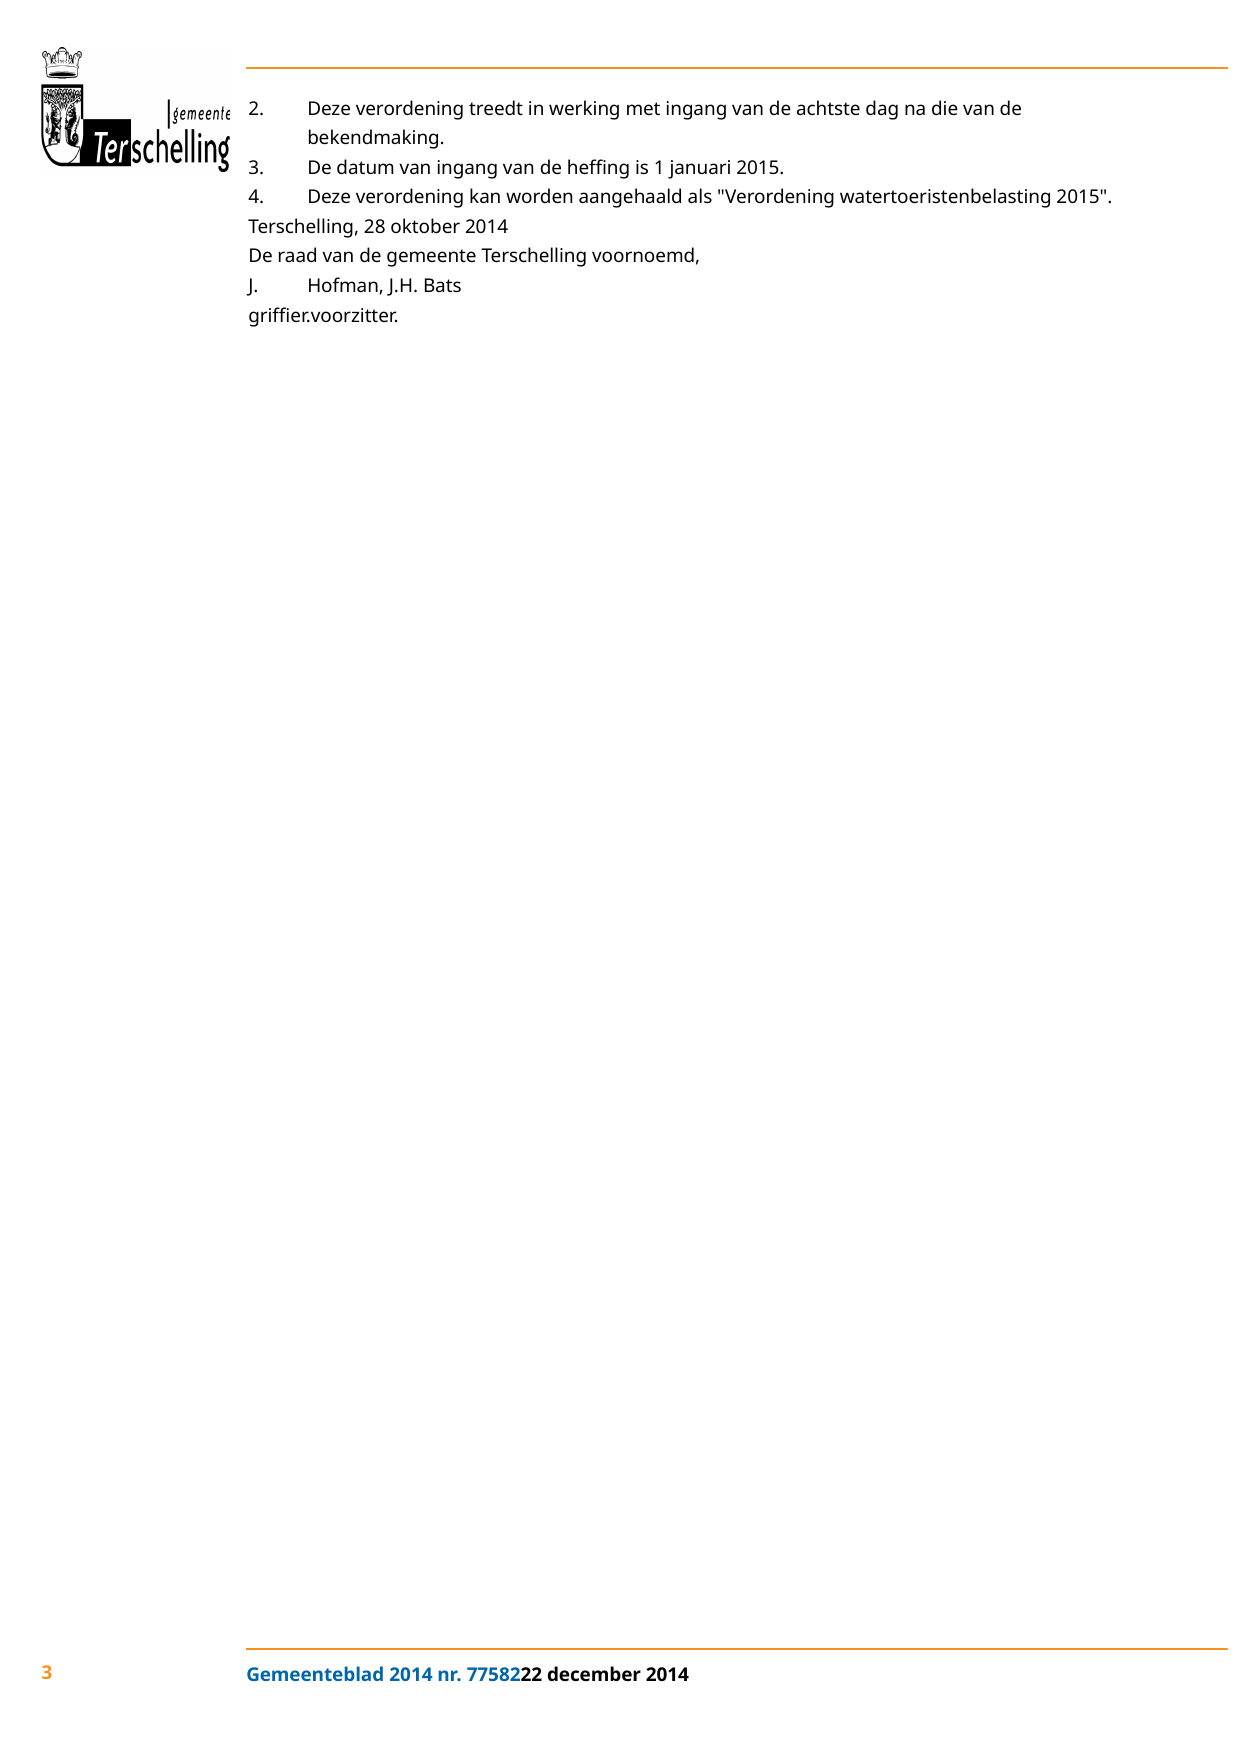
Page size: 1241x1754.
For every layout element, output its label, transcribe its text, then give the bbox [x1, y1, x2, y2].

list Deze verordening kan worden aangehaald als "Verordening watertoeristenbelasting 2015". [248, 183, 1152, 209]
list De datum van ingang van de heffing is 1 januari 2015. [248, 154, 1152, 180]
picture [41, 47, 231, 172]
list voorzitter. [248, 302, 1152, 328]
text De raad van de gemeente Terschelling voornoemd, [248, 243, 1152, 268]
text Terschelling, 28 oktober 2014 [248, 213, 1152, 239]
list Deze verordening treedt in werking met ingang van de achtste dag na die van de bekendmaking. [248, 95, 1152, 150]
list Hofman, J.H. Bats [248, 272, 1152, 298]
